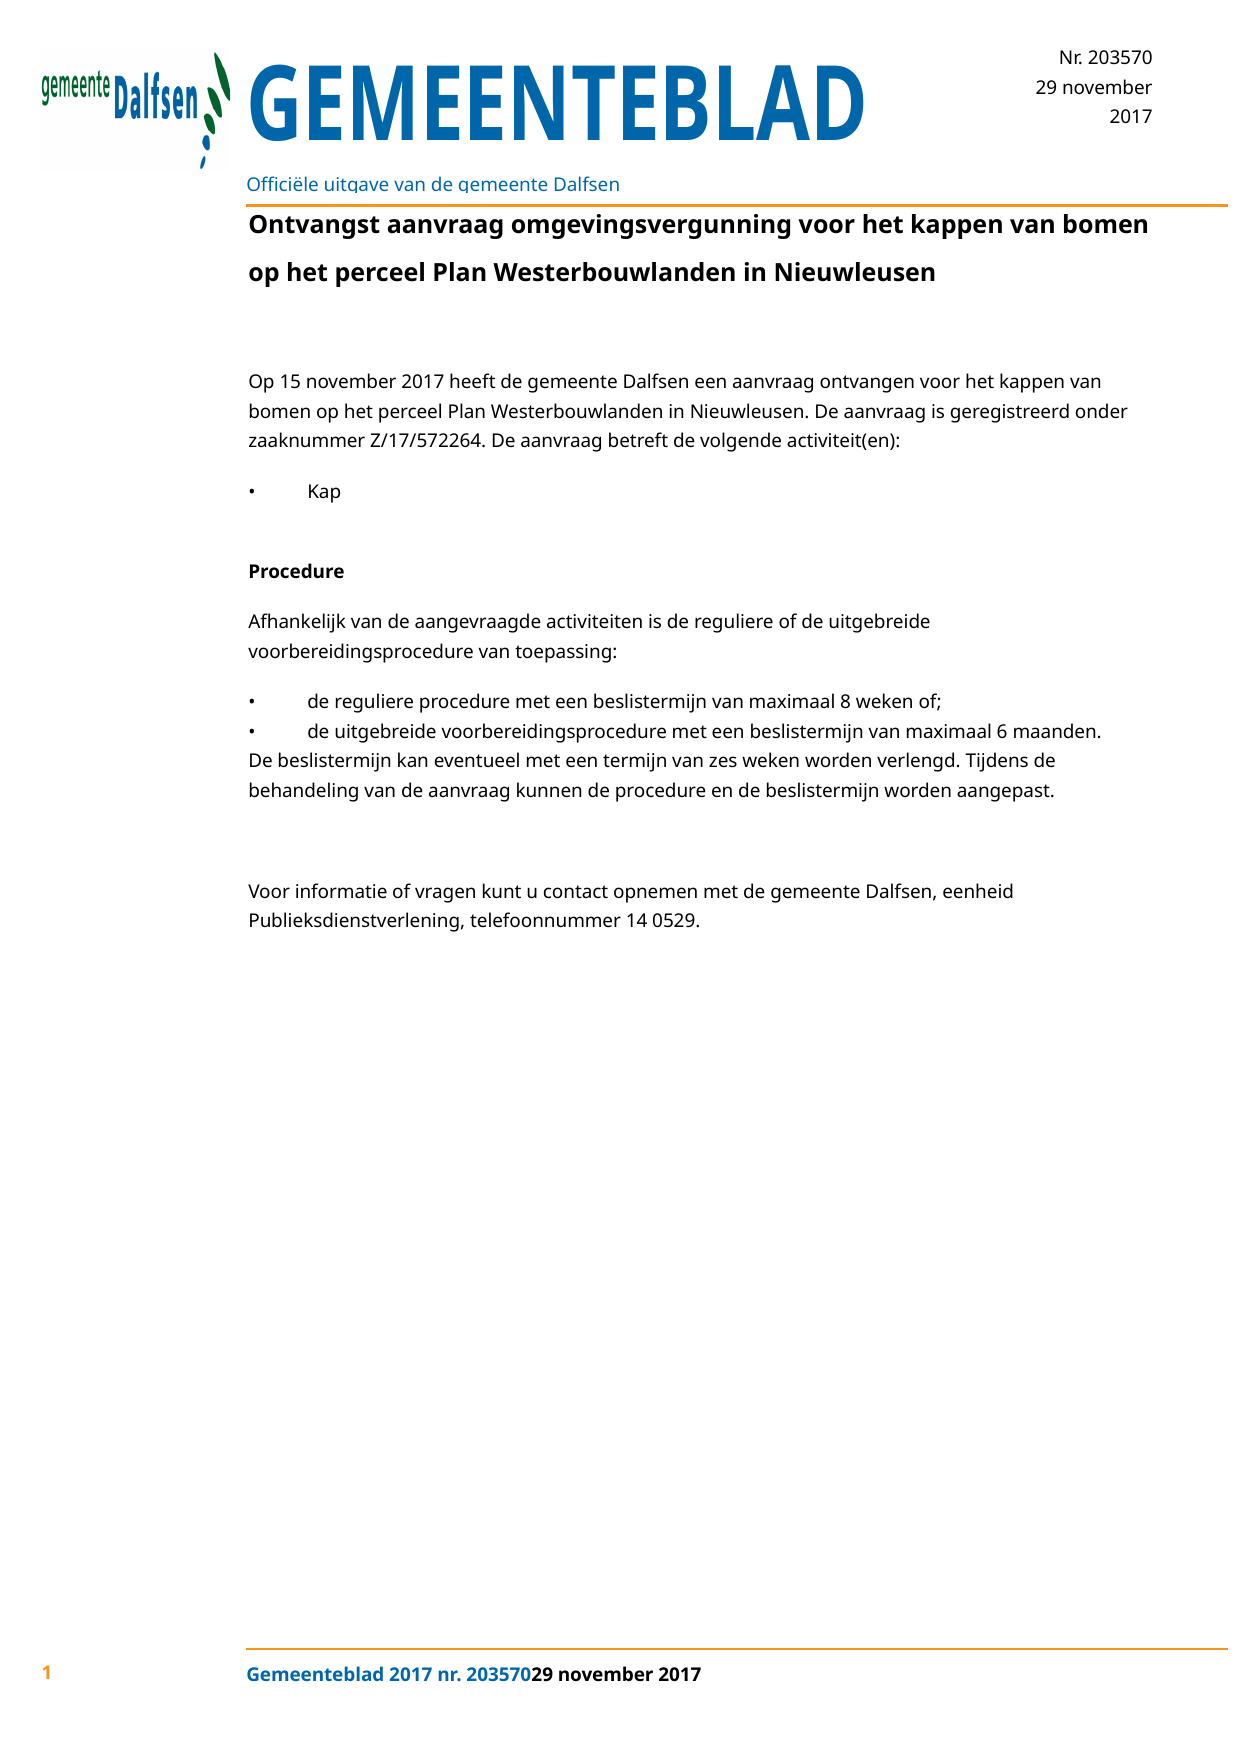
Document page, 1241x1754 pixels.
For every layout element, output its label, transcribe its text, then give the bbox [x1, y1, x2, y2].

text Procedure [248, 558, 1152, 584]
text Afhankelijk van de aangevraagde activiteiten is de reguliere of de uitgebreide voorbereidingsprocedure van toepassing: [248, 608, 1152, 664]
text Ontvangst aanvraag omgevingsvergunning voor het kappen van bomen op het perceel Plan Westerbouwlanden in Nieuwleusen [248, 207, 1152, 288]
text Voor informatie of vragen kunt u contact opnemen met de gemeente Dalfsen, eenheid Publieksdienstverlening, telefoonnummer 14 0529. [248, 878, 1152, 933]
text De beslistermijn kan eventueel met een termijn van zes weken worden verlengd. Tijdens de behandeling van de aanvraag kunnen de procedure en de beslistermijn worden aangepast. [248, 747, 1152, 803]
list de uitgebreide voorbereidingsprocedure met een beslistermijn van maximaal 6 maanden. [248, 718, 1152, 744]
list de reguliere procedure met een beslistermijn van maximaal 8 weken of; [248, 688, 1152, 714]
text Op 15 november 2017 heeft de gemeente Dalfsen een aanvraag ontvangen voor het kappen van bomen op het perceel Plan Westerbouwlanden in Nieuwleusen. De aanvraag is geregistreerd onder zaaknummer Z/17/572264. De aanvraag betreft de volgende activiteit(en): [248, 368, 1152, 453]
list Kap [248, 478, 1152, 504]
picture [41, 47, 231, 172]
